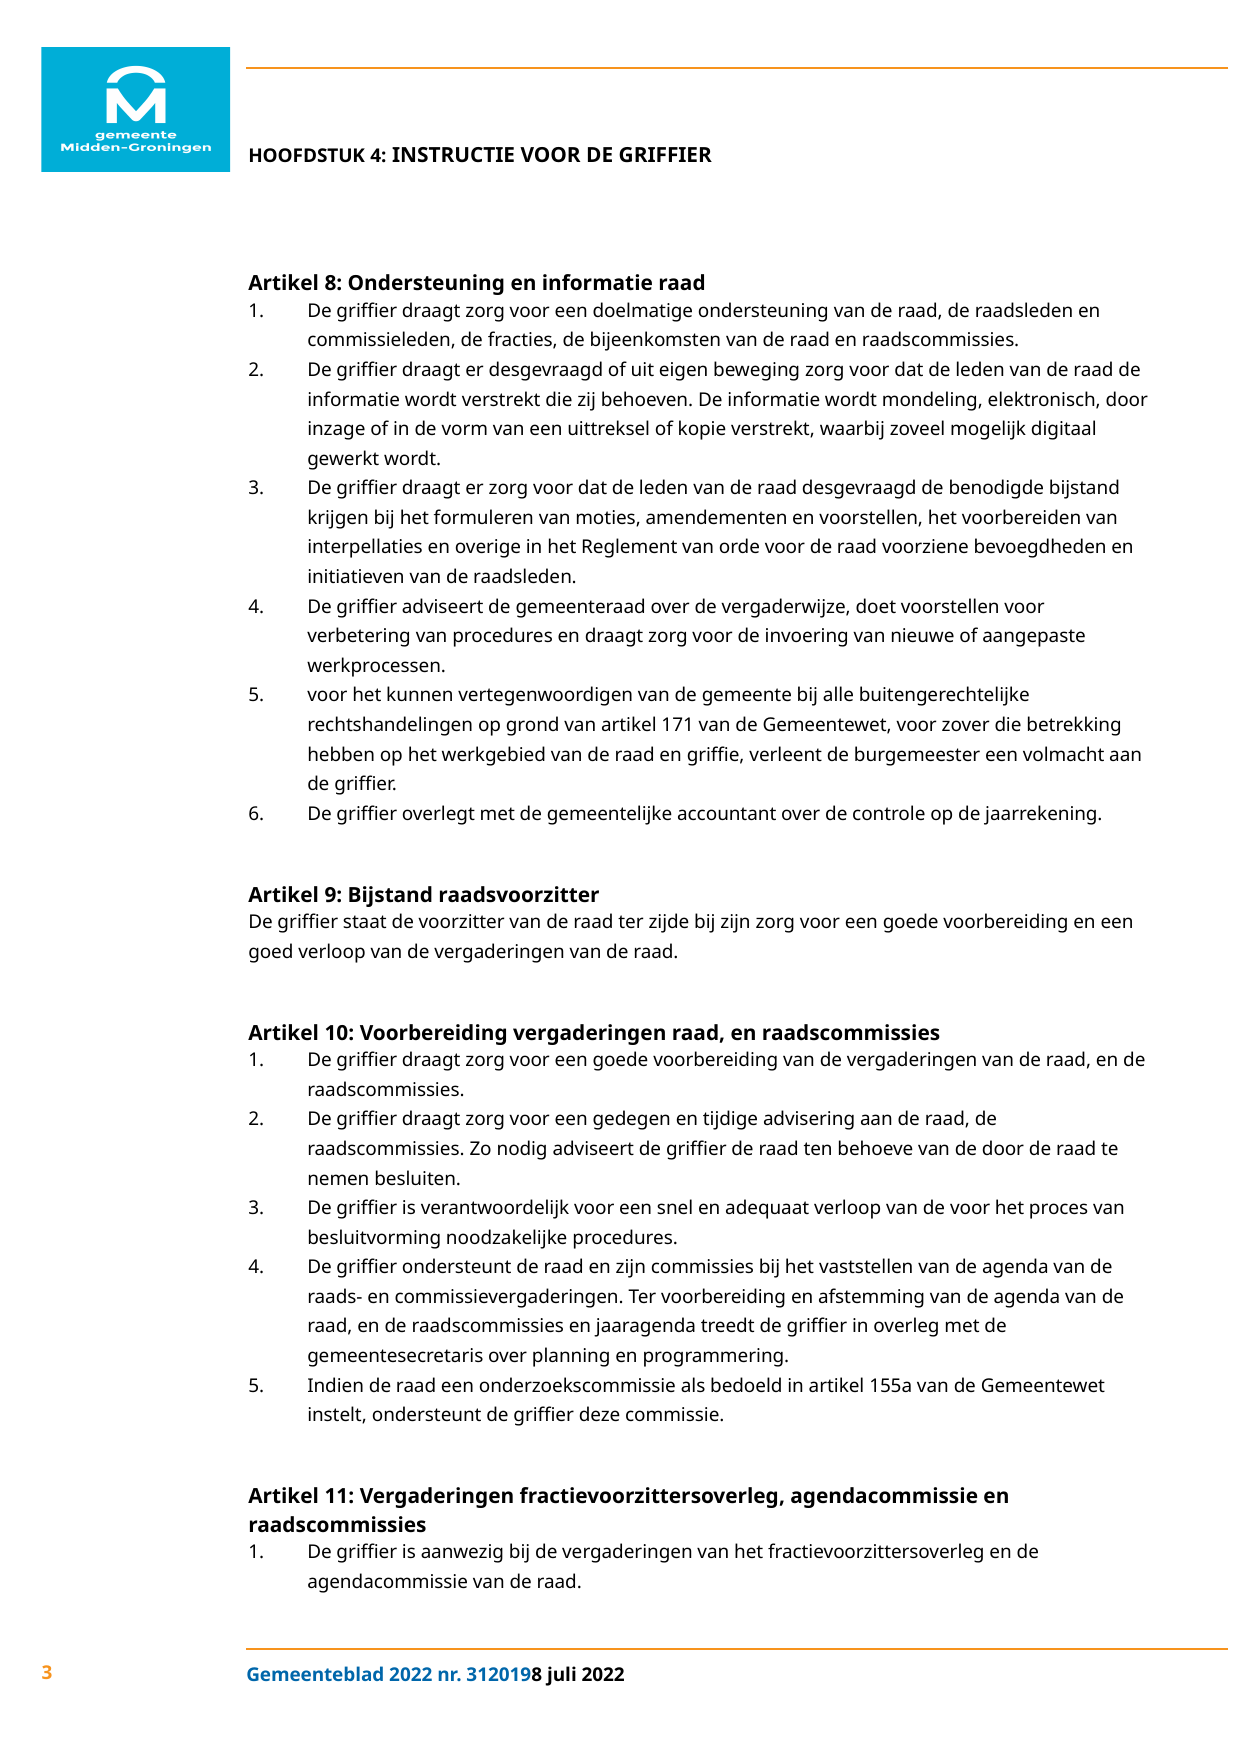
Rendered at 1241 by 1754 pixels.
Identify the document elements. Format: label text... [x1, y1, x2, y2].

list De griffier draagt zorg voor een goede voorbereiding van de vergaderingen van de raad, en de raadscommissies. [248, 1046, 1152, 1102]
text De griffier staat de voorzitter van de raad ter zijde bij zijn zorg voor een goede voorbereiding en een goed verloop van de vergaderingen van de raad. [248, 908, 1152, 964]
list De griffier draagt zorg voor een doelmatige ondersteuning van de raad, de raadsleden en commissieleden, de fracties, de bijeenkomsten van de raad en raadscommissies. [248, 297, 1152, 352]
text HOOFDSTUK 4: INSTRUCTIE VOOR DE GRIFFIER [248, 140, 1152, 169]
list De griffier overlegt met de gemeentelijke accountant over de controle op de jaarrekening. [248, 800, 1152, 826]
list De griffier draagt zorg voor een gedegen en tijdige advisering aan de raad, de raadscommissies. Zo nodig adviseert de griffier de raad ten behoeve van de door de raad te nemen besluiten. [248, 1106, 1152, 1190]
text Artikel 8: Ondersteuning en informatie raad [248, 268, 1152, 297]
list voor het kunnen vertegenwoordigen van de gemeente bij alle buitengerechtelijke rechtshandelingen op grond van artikel 171 van de Gemeentewet, voor zover die betrekking hebben op het werkgebied van de raad en griffie, verleent de burgemeester een volmacht aan de griffier. [248, 682, 1152, 796]
list De griffier draagt er zorg voor dat de leden van de raad desgevraagd de benodigde bijstand krijgen bij het formuleren van moties, amendementen en voorstellen, het voorbereiden van interpellaties en overige in het Reglement van orde voor de raad voorziene bevoegdheden en initiatieven van de raadsleden. [248, 474, 1152, 589]
list De griffier draagt er desgevraagd of uit eigen beweging zorg voor dat de leden van de raad de informatie wordt verstrekt die zij behoeven. De informatie wordt mondeling, elektronisch, door inzage of in de vorm van een uittreksel of kopie verstrekt, waarbij zoveel mogelijk digitaal gewerkt wordt. [248, 356, 1152, 471]
text Artikel 11: Vergaderingen fractievoorzittersoverleg, agendacommissie en raadscommissies [248, 1481, 1152, 1538]
text Artikel 9: Bijstand raadsvoorzitter [248, 880, 1152, 908]
picture [184, 146, 190, 153]
picture [108, 66, 164, 82]
picture [107, 89, 165, 122]
list De griffier adviseert de gemeenteraad over de vergaderwijze, doet voorstellen voor verbetering van procedures en draagt zorg voor de invoering van nieuwe of aangepaste werkprocessen. [248, 593, 1152, 678]
list De griffier ondersteunt de raad en zijn commissies bij het vaststellen van de agenda van de raads- en commissievergaderingen. Ter voorbereiding en afstemming van de agenda van de raad, en de raadscommissies en jaaragenda treedt de griffier in overleg met de gemeentesecretaris over planning en programmering. [248, 1253, 1152, 1368]
list Indien de raad een onderzoekscommissie als bedoeld in artikel 155a van de Gemeentewet instelt, ondersteunt de griffier deze commissie. [248, 1372, 1152, 1427]
text Artikel 10: Voorbereiding vergaderingen raad, en raadscommissies [248, 1018, 1152, 1046]
list De griffier is verantwoordelijk voor een snel en adequaat verloop van de voor het proces van besluitvorming noodzakelijke procedures. [248, 1194, 1152, 1249]
list De griffier is aanwezig bij de vergaderingen van het fractievoorzittersoverleg en de agendacommissie van de raad. [248, 1538, 1152, 1593]
